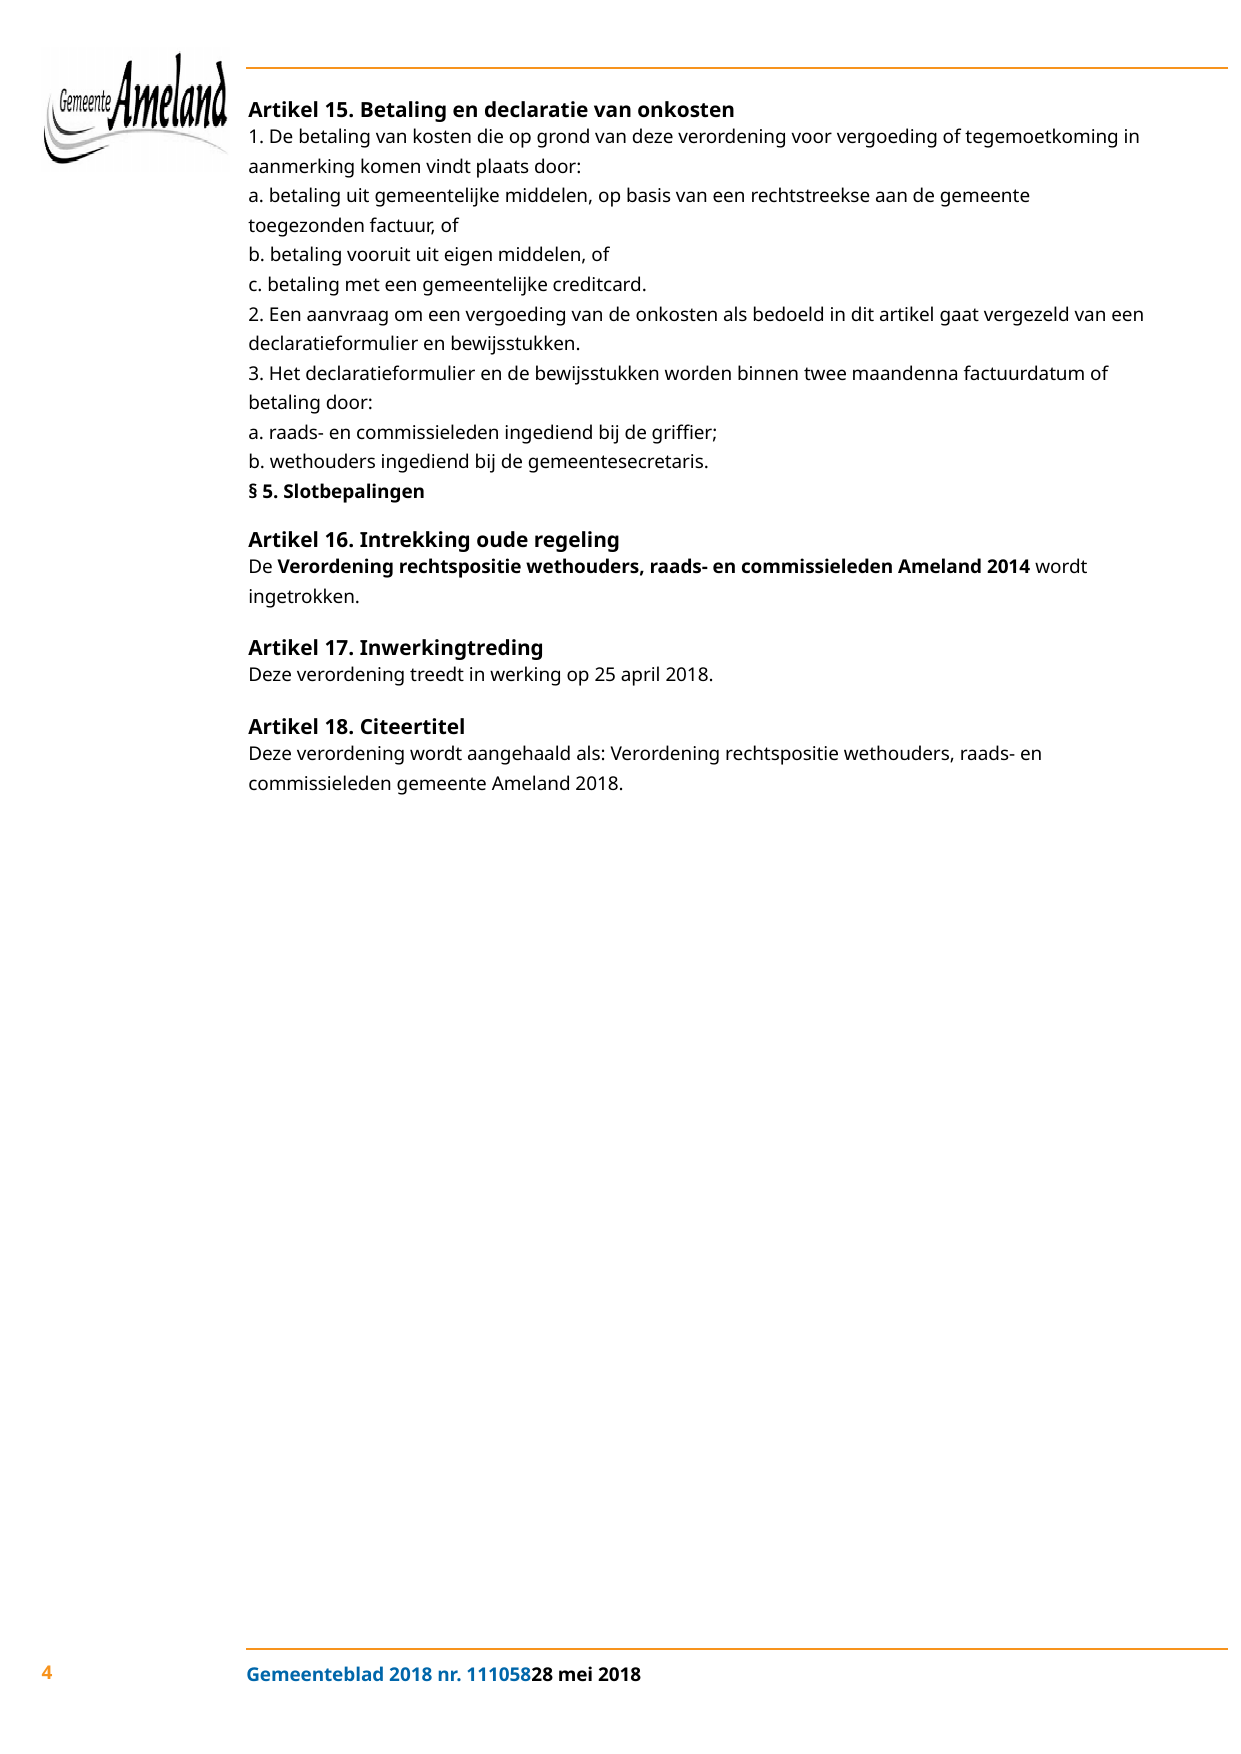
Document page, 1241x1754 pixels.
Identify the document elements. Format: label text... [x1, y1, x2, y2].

text b. betaling vooruit uit eigen middelen, of [248, 242, 1152, 267]
text De Verordening rechtspositie wethouders, raads- en commissieleden Ameland 2014 wordt ingetrokken. [248, 553, 1152, 608]
text Artikel 15. Betaling en declaratie van onkosten [248, 95, 1152, 123]
text 1. De betaling van kosten die op grond van deze verordening voor vergoeding of tegemoetkoming in aanmerking komen vindt plaats door: [248, 123, 1152, 178]
text c. betaling met een gemeentelijke creditcard. [248, 271, 1152, 297]
text a. betaling uit gemeentelijke middelen, op basis van een rechtstreekse aan de gemeente toegezonden factuur, of [248, 182, 1152, 238]
text b. wethouders ingediend bij de gemeentesecretaris. [248, 449, 1152, 474]
text 3. Het declaratieformulier en de bewijsstukken worden binnen twee maandenna factuurdatum of betaling door: [248, 360, 1152, 415]
text Artikel 16. Intrekking oude regeling [248, 525, 1152, 553]
text § 5. Slotbepalingen [248, 478, 1152, 504]
text a. raads- en commissieleden ingediend bij de griffier; [248, 419, 1152, 445]
text Deze verordening treedt in werking op 25 april 2018. [248, 662, 1152, 687]
picture [41, 47, 231, 172]
text Artikel 18. Citeertitel [248, 712, 1152, 741]
text 2. Een aanvraag om een vergoeding van de onkosten als bedoeld in dit artikel gaat vergezeld van een declaratieformulier en bewijsstukken. [248, 301, 1152, 356]
text Deze verordening wordt aangehaald als: Verordening rechtspositie wethouders, raads- en commissieleden gemeente Ameland 2018. [248, 741, 1152, 796]
text Artikel 17. Inwerkingtreding [248, 633, 1152, 662]
